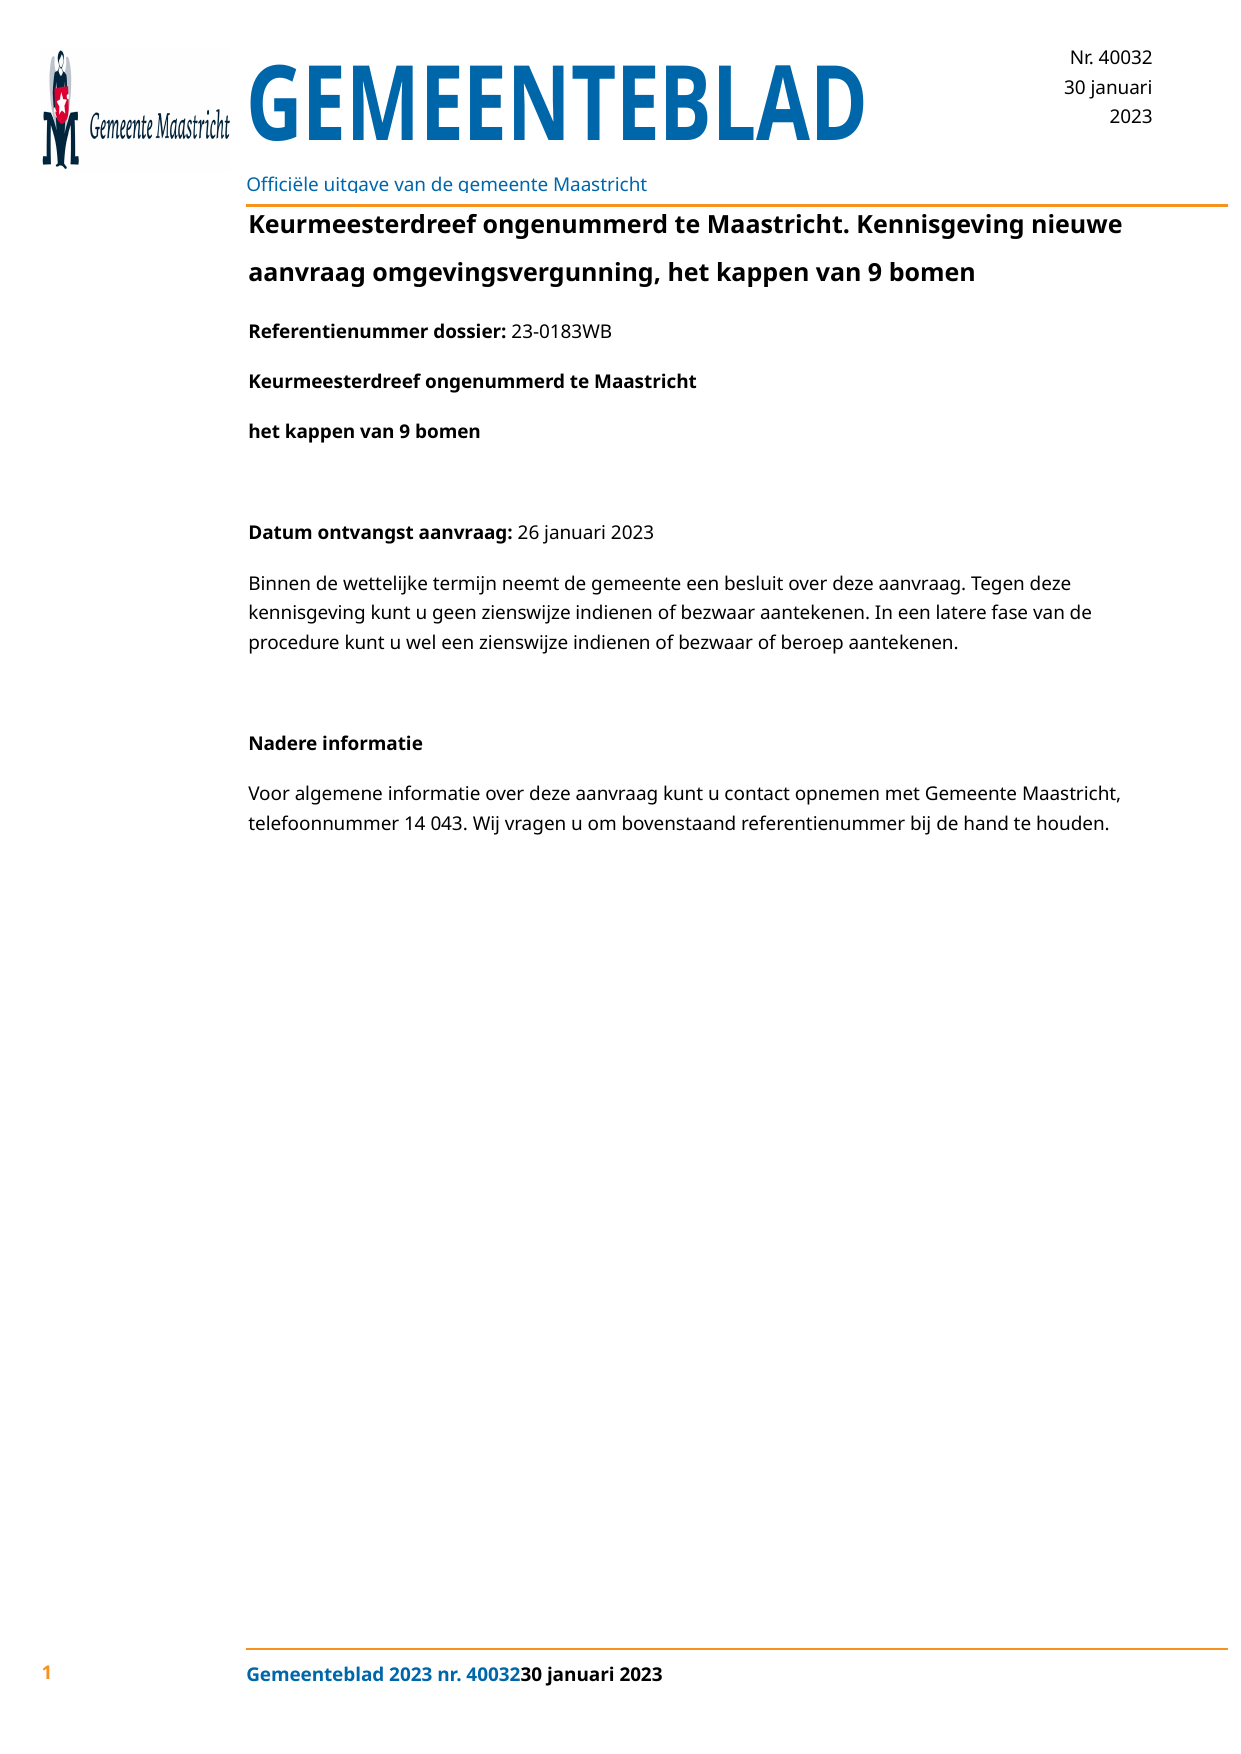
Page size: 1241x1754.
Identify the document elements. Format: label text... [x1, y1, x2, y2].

text Referentienummer dossier: 23-0183WB [248, 318, 1152, 344]
text Binnen de wettelijke termijn neemt de gemeente een besluit over deze aanvraag. Tegen deze kennisgeving kunt u geen zienswijze indienen of bezwaar aantekenen. In een latere fase van de procedure kunt u wel een zienswijze indienen of bezwaar of beroep aantekenen. [248, 570, 1152, 655]
text Keurmeesterdreef ongenummerd te Maastricht. Kennisgeving nieuwe aanvraag omgevingsvergunning, het kappen van 9 bomen [248, 207, 1152, 288]
text Datum ontvangst aanvraag: 26 januari 2023 [248, 519, 1152, 545]
picture [41, 47, 231, 172]
text Nadere informatie [248, 730, 1152, 756]
text Voor algemene informatie over deze aanvraag kunt u contact opnemen met Gemeente Maastricht, telefoonnummer 14 043. Wij vragen u om bovenstaand referentienummer bij de hand te houden. [248, 780, 1152, 836]
text Keurmeesterdreef ongenummerd te Maastricht [248, 368, 1152, 394]
text het kappen van 9 bomen [248, 419, 1152, 444]
